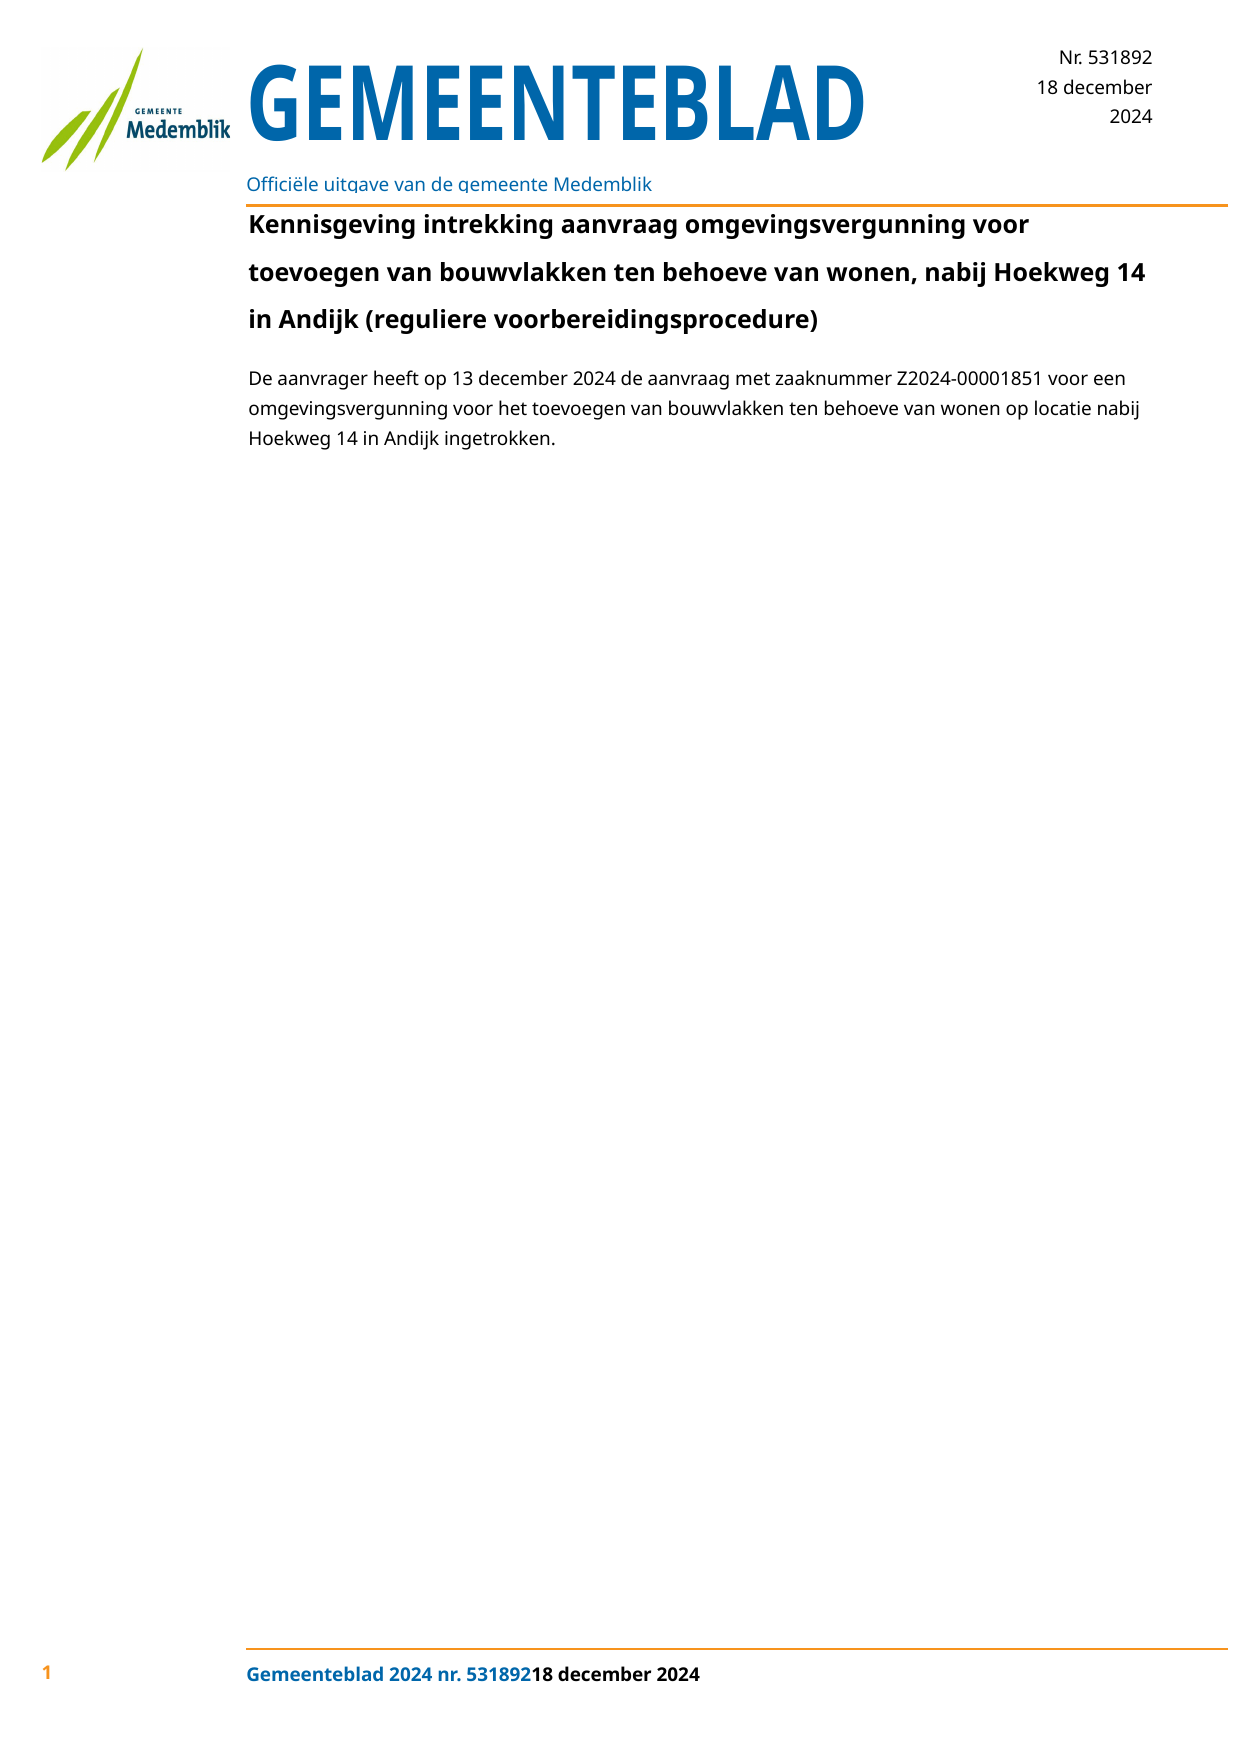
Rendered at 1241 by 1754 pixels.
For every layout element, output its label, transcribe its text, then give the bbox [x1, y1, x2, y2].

text De aanvrager heeft op 13 december 2024 de aanvraag met zaaknummer Z2024-00001851 voor een omgevingsvergunning voor het toevoegen van bouwvlakken ten behoeve van wonen op locatie nabij Hoekweg 14 in Andijk ingetrokken. [248, 366, 1152, 450]
picture [41, 47, 231, 172]
text Kennisgeving intrekking aanvraag omgevingsvergunning voor toevoegen van bouwvlakken ten behoeve van wonen, nabij Hoekweg 14 in Andijk (reguliere voorbereidingsprocedure) [248, 207, 1152, 336]
